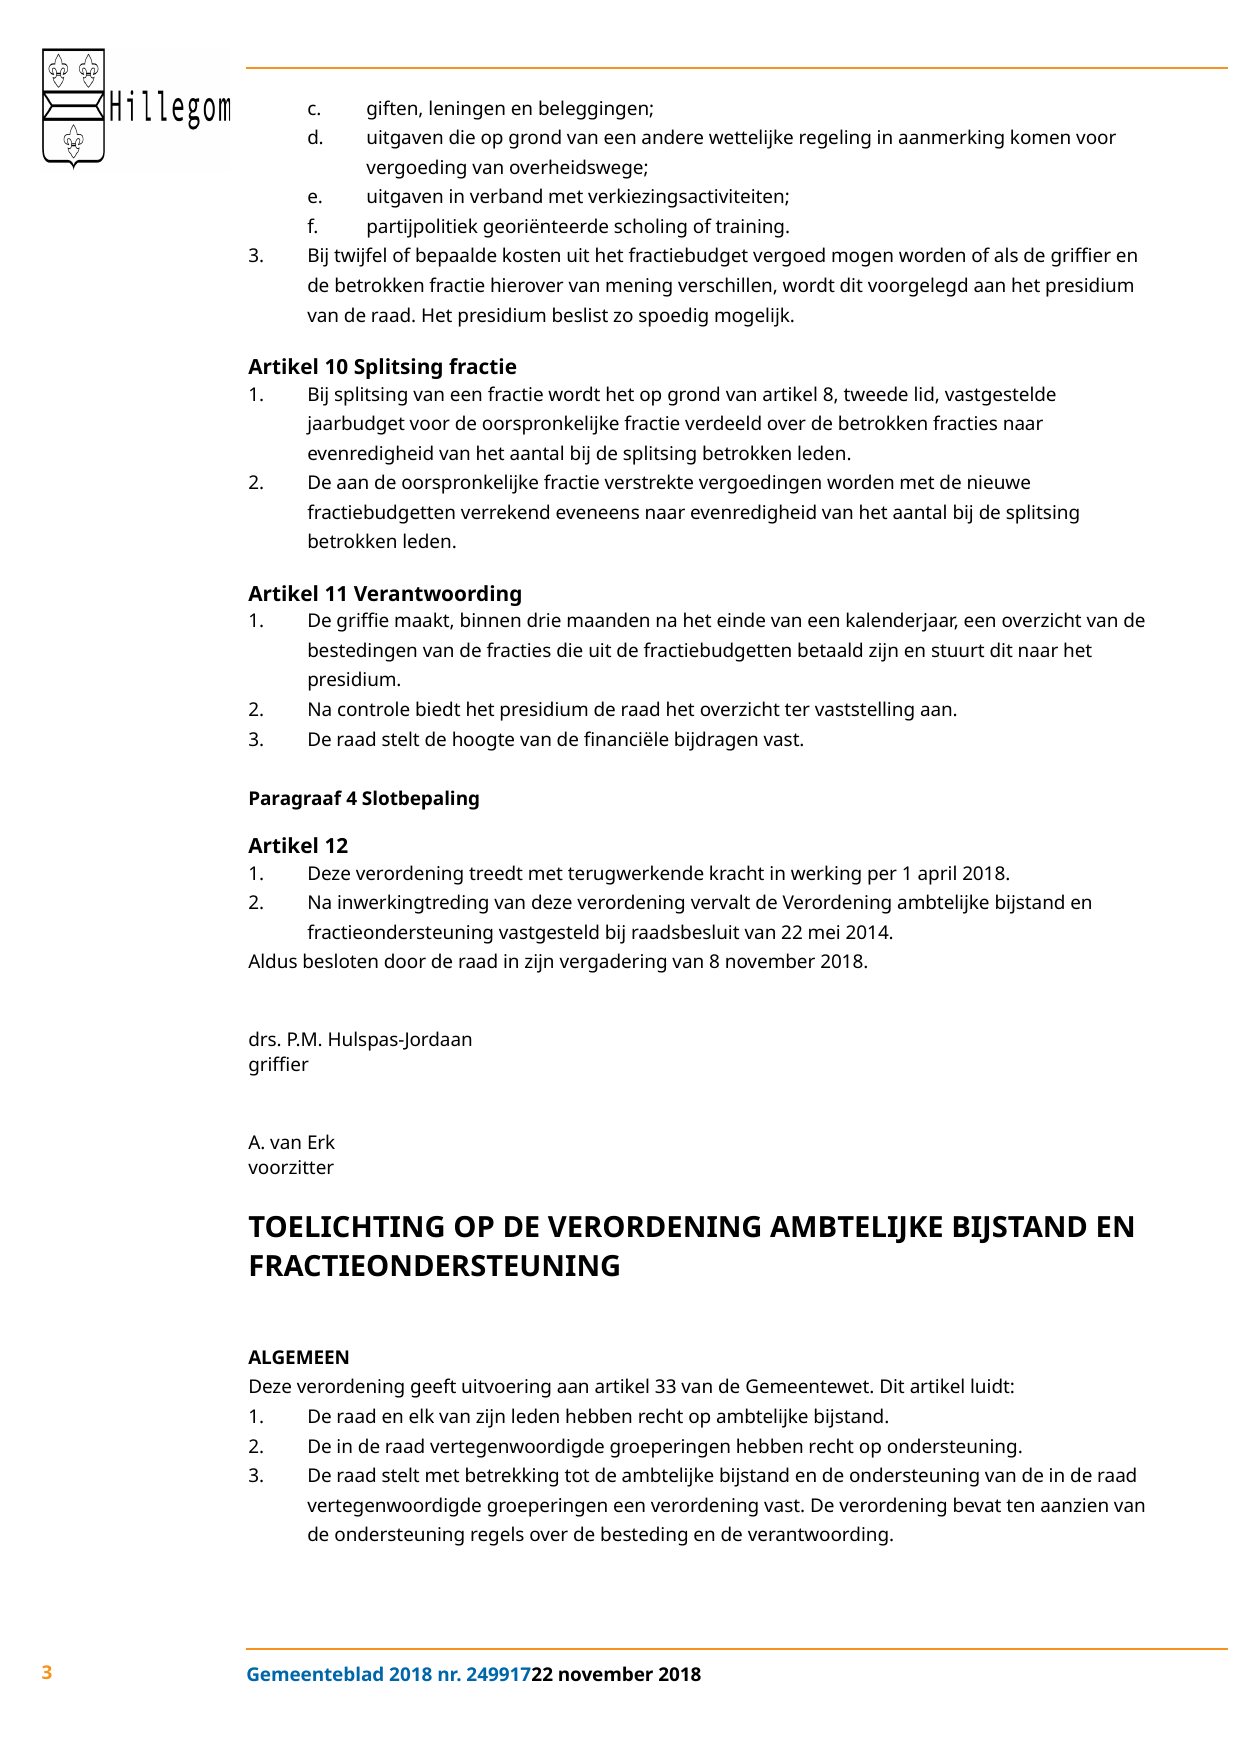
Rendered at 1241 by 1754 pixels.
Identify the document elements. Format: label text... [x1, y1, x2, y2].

list De raad en elk van zijn leden hebben recht op ambtelijke bijstand. [248, 1403, 1152, 1429]
text Artikel 12 [248, 832, 1152, 860]
list uitgaven die op grond van een andere wettelijke regeling in aanmerking komen voor vergoeding van overheidswege; [307, 124, 1152, 180]
list Na controle biedt het presidium de raad het overzicht ter vaststelling aan. [248, 696, 1152, 722]
list De in de raad vertegenwoordigde groeperingen hebben recht op ondersteuning. [248, 1433, 1152, 1459]
text Deze verordening geeft uitvoering aan artikel 33 van de Gemeentewet. Dit artikel luidt: [248, 1374, 1152, 1399]
picture [41, 47, 231, 172]
list De raad stelt met betrekking tot de ambtelijke bijstand en de ondersteuning van de in de raad vertegenwoordigde groeperingen een verordening vast. De verordening bevat ten aanzien van de ondersteuning regels over de besteding en de verantwoording. [248, 1462, 1152, 1547]
list giften, leningen en beleggingen; [307, 95, 1152, 121]
text Aldus besloten door de raad in zijn vergadering van 8 november 2018. [248, 949, 1152, 974]
list Deze verordening treedt met terugwerkende kracht in werking per 1 april 2018. [248, 860, 1152, 886]
text griffier [248, 1052, 1152, 1077]
list Bij splitsing van een fractie wordt het op grond van artikel 8, tweede lid, vastgestelde jaarbudget voor de oorspronkelijke fractie verdeeld over de betrokken fracties naar evenredigheid van het aantal bij de splitsing betrokken leden. [248, 381, 1152, 466]
text drs. P.M. Hulspas-Jordaan [248, 1026, 1152, 1052]
text ALGEMEEN [248, 1344, 1152, 1370]
list Bij twijfel of bepaalde kosten uit het fractiebudget vergoed mogen worden of als de griffier en de betrokken fractie hierover van mening verschillen, wordt dit voorgelegd aan het presidium van de raad. Het presidium beslist zo spoedig mogelijk. [248, 243, 1152, 328]
list De griffie maakt, binnen drie maanden na het einde van een kalenderjaar, een overzicht van de bestedingen van de fracties die uit de fractiebudgetten betaald zijn en stuurt dit naar het presidium. [248, 607, 1152, 692]
text voorzitter [248, 1154, 1152, 1180]
list partijpolitiek georiënteerde scholing of training. [307, 213, 1152, 239]
list Na inwerkingtreding van deze verordening vervalt de Verordening ambtelijke bijstand en fractieondersteuning vastgesteld bij raadsbesluit van 22 mei 2014. [248, 889, 1152, 945]
list De aan de oorspronkelijke fractie verstrekte vergoedingen worden met de nieuwe fractiebudgetten verrekend eveneens naar evenredigheid van het aantal bij de splitsing betrokken leden. [248, 469, 1152, 554]
list De raad stelt de hoogte van de financiële bijdragen vast. [248, 726, 1152, 752]
text Paragraaf 4 Slotbepaling [248, 785, 1152, 811]
text TOELICHTING OP DE VERORDENING AMBTELIJKE BIJSTAND EN FRACTIEONDERSTEUNING [248, 1206, 1152, 1285]
text Artikel 10 Splitsing fractie [248, 352, 1152, 381]
text Artikel 11 Verantwoording [248, 579, 1152, 607]
text A. van Erk [248, 1129, 1152, 1154]
list uitgaven in verband met verkiezingsactiviteiten; [307, 183, 1152, 209]
